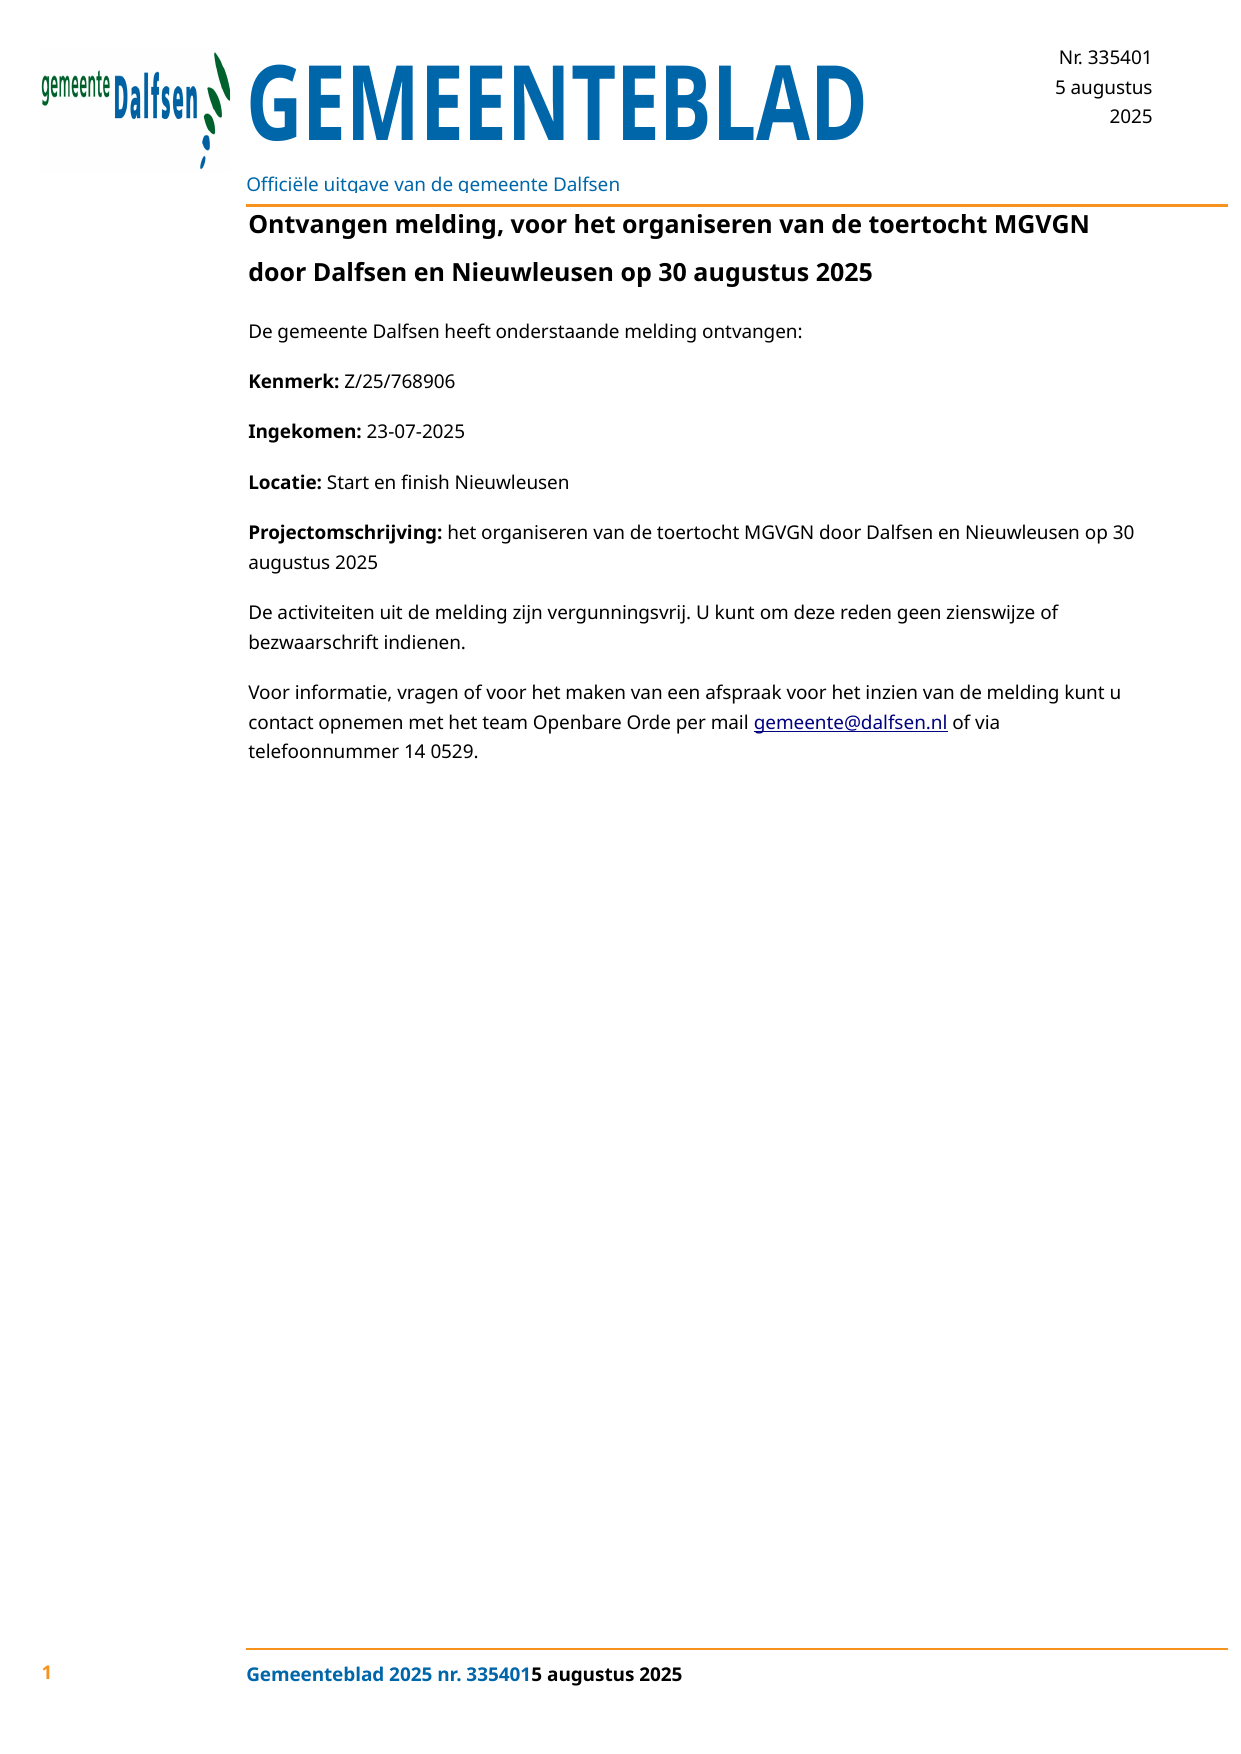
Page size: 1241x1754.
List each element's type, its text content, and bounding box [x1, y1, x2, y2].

text Ontvangen melding, voor het organiseren van de toertocht MGVGN door Dalfsen en Nieuwleusen op 30 augustus 2025 [248, 207, 1152, 288]
text Kenmerk: Z/25/768906 [248, 368, 1152, 394]
picture [41, 47, 231, 172]
text Ingekomen: 23-07-2025 [248, 419, 1152, 444]
text De gemeente Dalfsen heeft onderstaande melding ontvangen: [248, 318, 1152, 344]
text Voor informatie, vragen of voor het maken van een afspraak voor het inzien van de melding kunt u contact opnemen met het team Openbare Orde per mail gemeente@dalfsen.nl of via telefoonnummer 14 0529. [248, 679, 1152, 764]
text Locatie: Start en finish Nieuwleusen [248, 469, 1152, 495]
text De activiteiten uit de melding zijn vergunningsvrij. U kunt om deze reden geen zienswijze of bezwaarschrift indienen. [248, 599, 1152, 655]
text Projectomschrijving: het organiseren van de toertocht MGVGN door Dalfsen en Nieuwleusen op 30 augustus 2025 [248, 519, 1152, 575]
